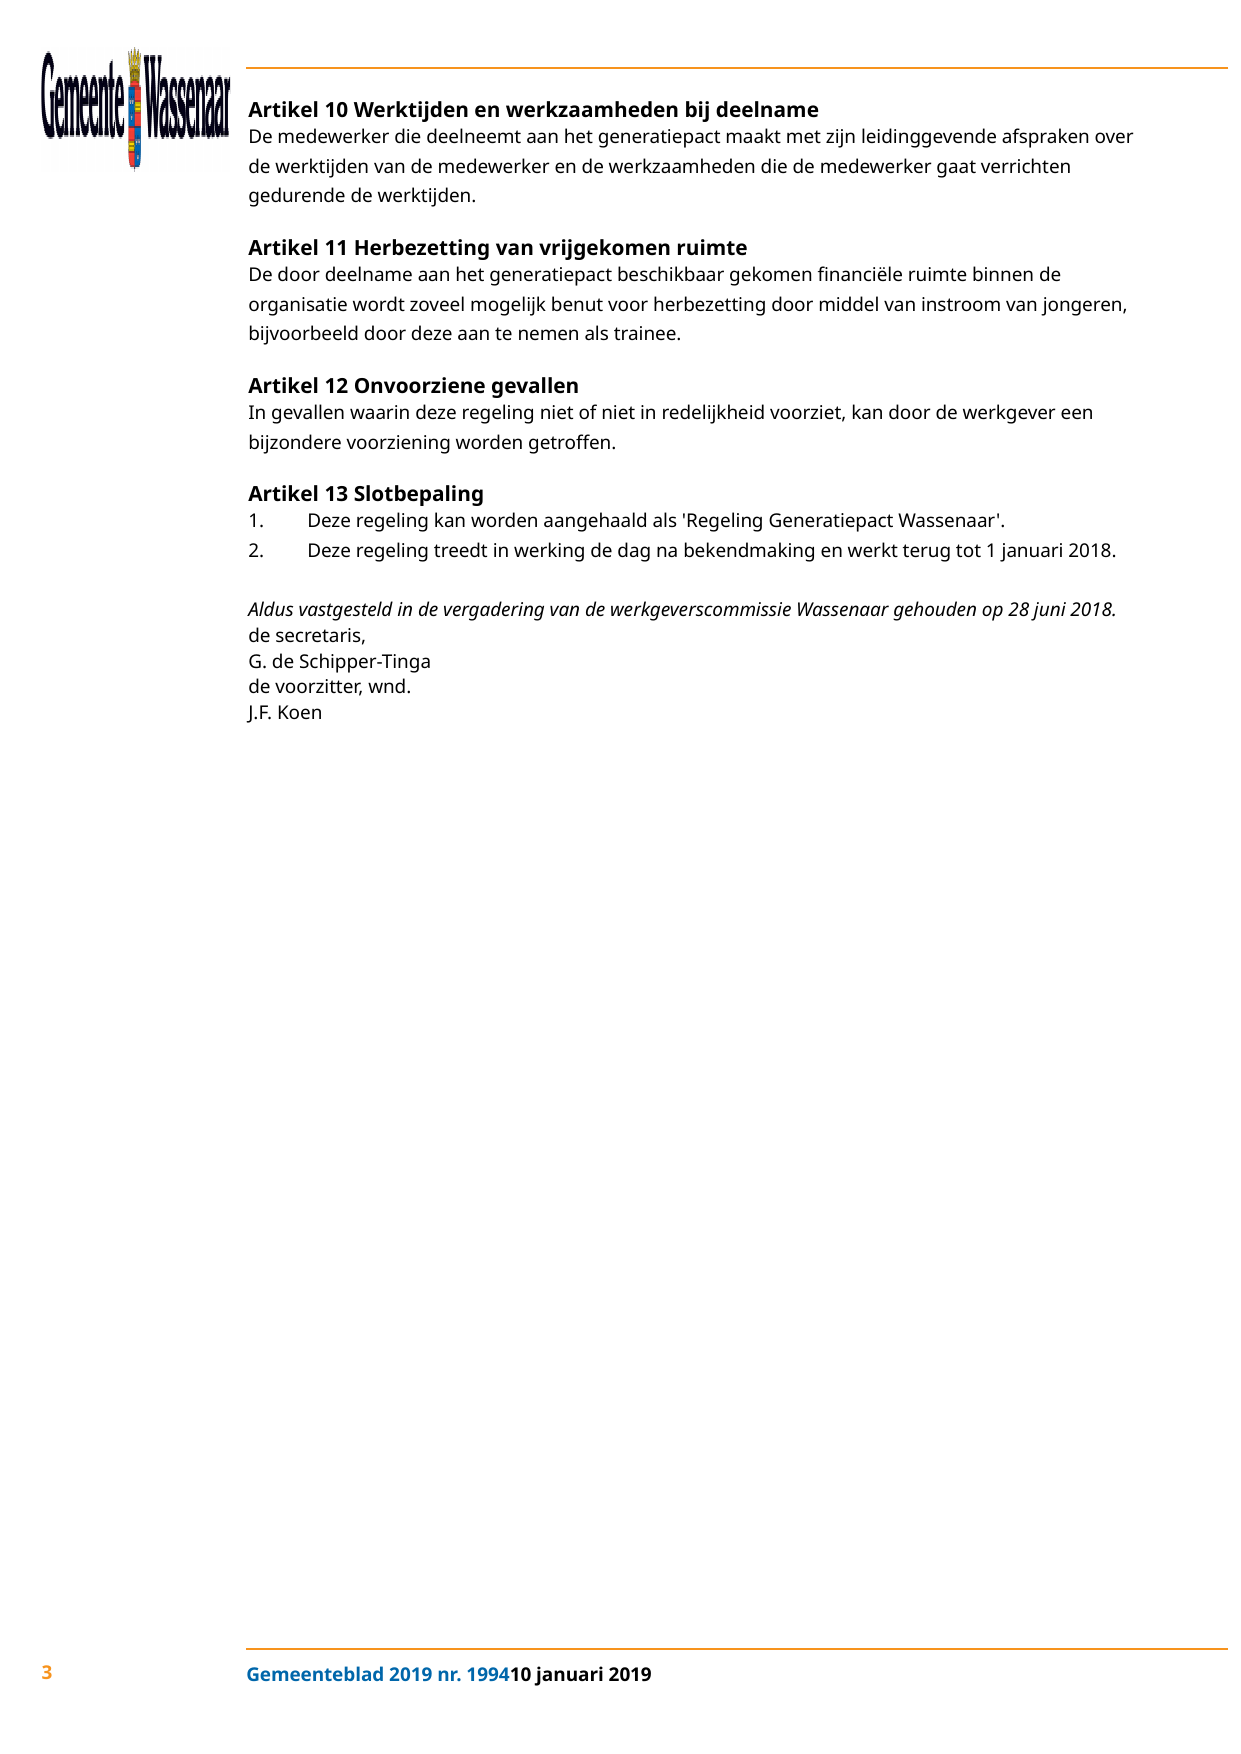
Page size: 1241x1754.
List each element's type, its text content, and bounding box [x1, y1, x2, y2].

text Artikel 12 Onvoorziene gevallen [248, 371, 1152, 399]
list Deze regeling treedt in werking de dag na bekendmaking en werkt terug tot 1 januari 2018. [248, 537, 1152, 563]
text de secretaris, [248, 622, 1152, 648]
text Artikel 13 Slotbepaling [248, 479, 1152, 508]
picture [41, 47, 231, 172]
text G. de Schipper-Tinga [248, 648, 1152, 674]
text J.F. Koen [248, 699, 1152, 725]
text Aldus vastgesteld in de vergadering van de werkgeverscommissie Wassenaar gehouden op 28 juni 2018. [248, 596, 1152, 622]
text De door deelname aan het generatiepact beschikbaar gekomen financiële ruimte binnen de organisatie wordt zoveel mogelijk benut voor herbezetting door middel van instroom van jongeren, bijvoorbeeld door deze aan te nemen als trainee. [248, 261, 1152, 346]
text De medewerker die deelneemt aan het generatiepact maakt met zijn leidinggevende afspraken over de werktijden van de medewerker en de werkzaamheden die de medewerker gaat verrichten gedurende de werktijden. [248, 123, 1152, 208]
text Artikel 11 Herbezetting van vrijgekomen ruimte [248, 233, 1152, 261]
text Artikel 10 Werktijden en werkzaamheden bij deelname [248, 95, 1152, 123]
text de voorzitter, wnd. [248, 674, 1152, 699]
list Deze regeling kan worden aangehaald als 'Regeling Generatiepact Wassenaar'. [248, 508, 1152, 533]
text In gevallen waarin deze regeling niet of niet in redelijkheid voorziet, kan door de werkgever een bijzondere voorziening worden getroffen. [248, 399, 1152, 454]
